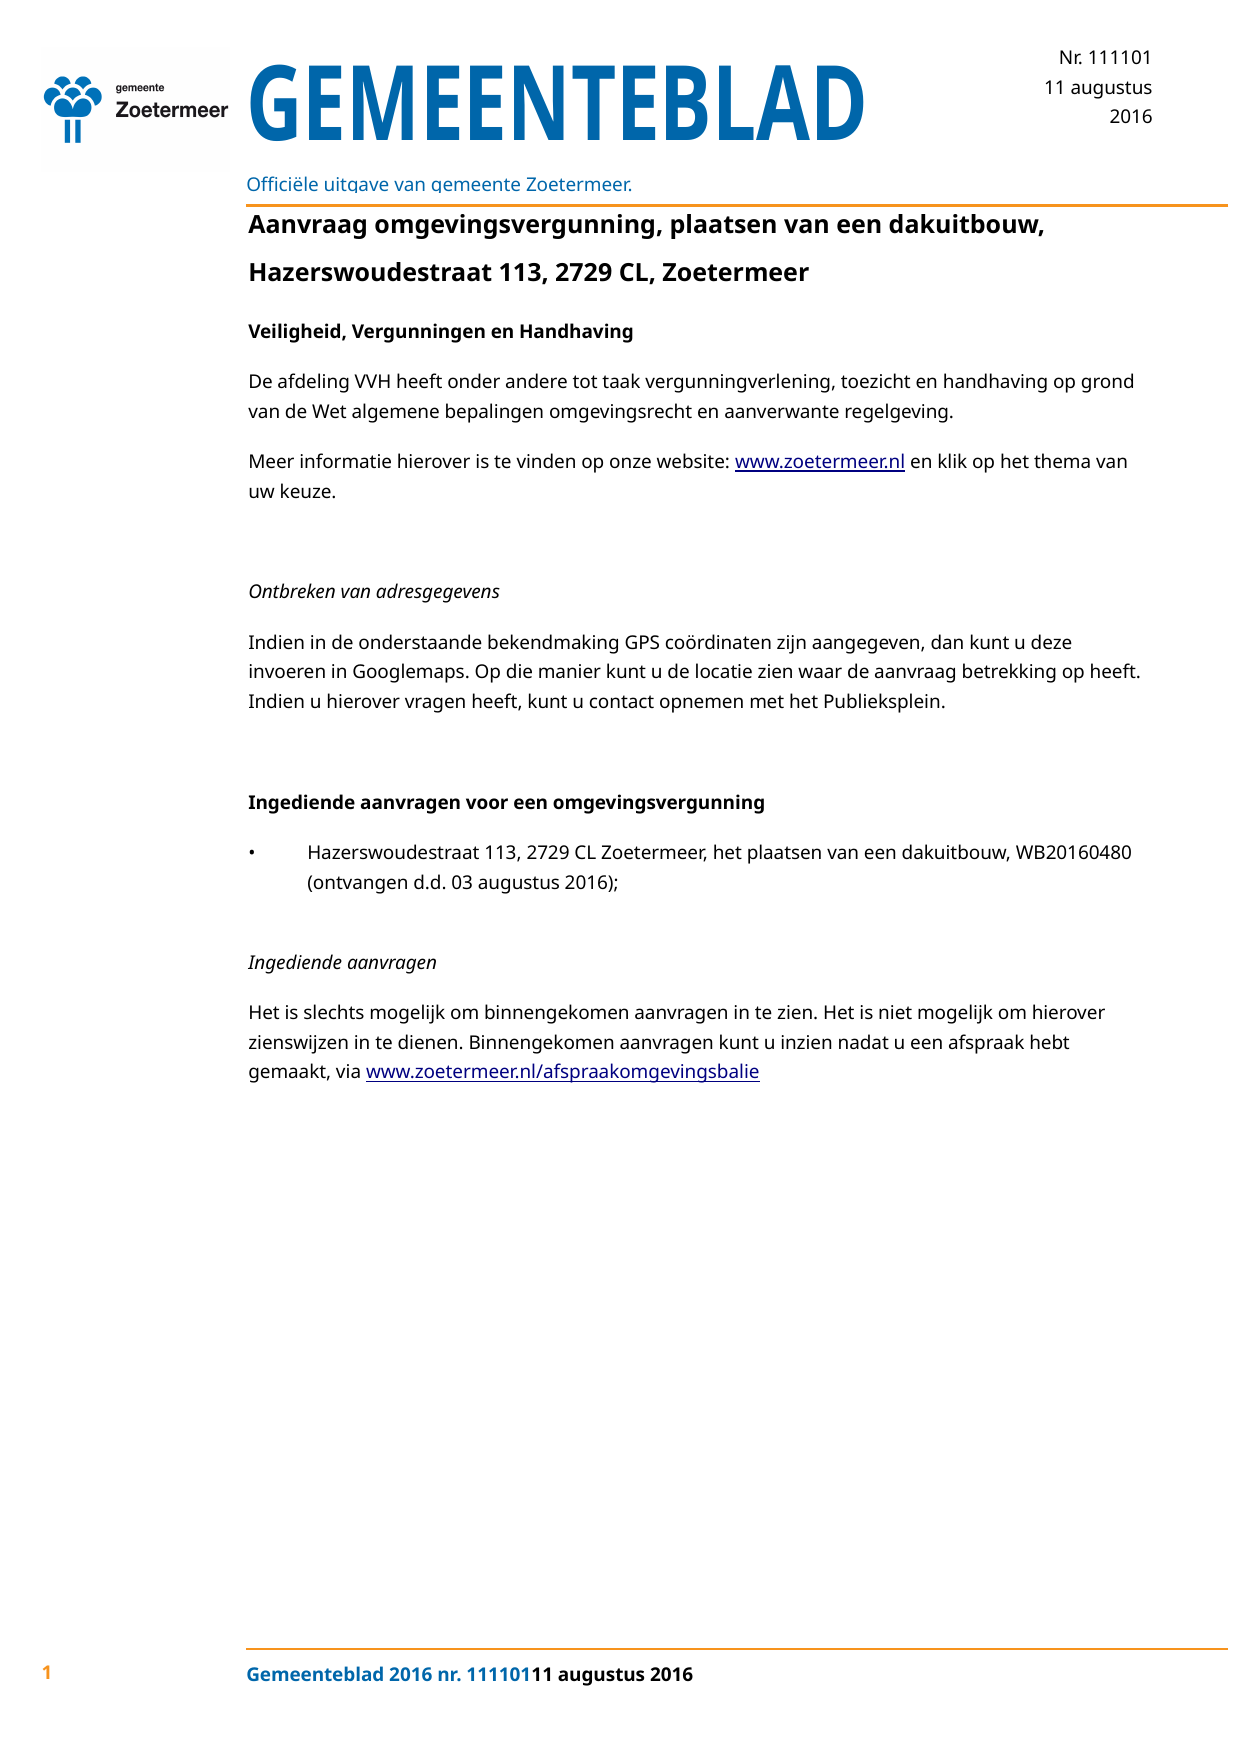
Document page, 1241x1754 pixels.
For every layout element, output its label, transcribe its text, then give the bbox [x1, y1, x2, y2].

text Veiligheid, Vergunningen en Handhaving [248, 318, 1152, 344]
text Het is slechts mogelijk om binnengekomen aanvragen in te zien. Het is niet mogelijk om hierover zienswijzen in te dienen. Binnengekomen aanvragen kunt u inzien nadat u een afspraak hebt gemaakt, via www.zoetermeer.nl/afspraakomgevingsbalie [248, 999, 1152, 1084]
text Ontbreken van adresgegevens [248, 579, 1152, 604]
text De afdeling VVH heeft onder andere tot taak vergunningverlening, toezicht en handhaving op grond van de Wet algemene bepalingen omgevingsrecht en aanverwante regelgeving. [248, 368, 1152, 424]
text Aanvraag omgevingsvergunning, plaatsen van een dakuitbouw, Hazerswoudestraat 113, 2729 CL, Zoetermeer [248, 207, 1152, 288]
picture [41, 47, 231, 172]
text Meer informatie hierover is te vinden op onze website: www.zoetermeer.nl en klik op het thema van uw keuze. [248, 448, 1152, 504]
list Hazerswoudestraat 113, 2729 CL Zoetermeer, het plaatsen van een dakuitbouw, WB20160480 (ontvangen d.d. 03 augustus 2016); [248, 839, 1152, 895]
text Indien in de onderstaande bekendmaking GPS coördinaten zijn aangegeven, dan kunt u deze invoeren in Googlemaps. Op die manier kunt u de locatie zien waar de aanvraag betrekking op heeft. Indien u hierover vragen heeft, kunt u contact opnemen met het Publieksplein. [248, 629, 1152, 714]
text Ingediende aanvragen [248, 949, 1152, 975]
text Ingediende aanvragen voor een omgevingsvergunning [248, 789, 1152, 815]
